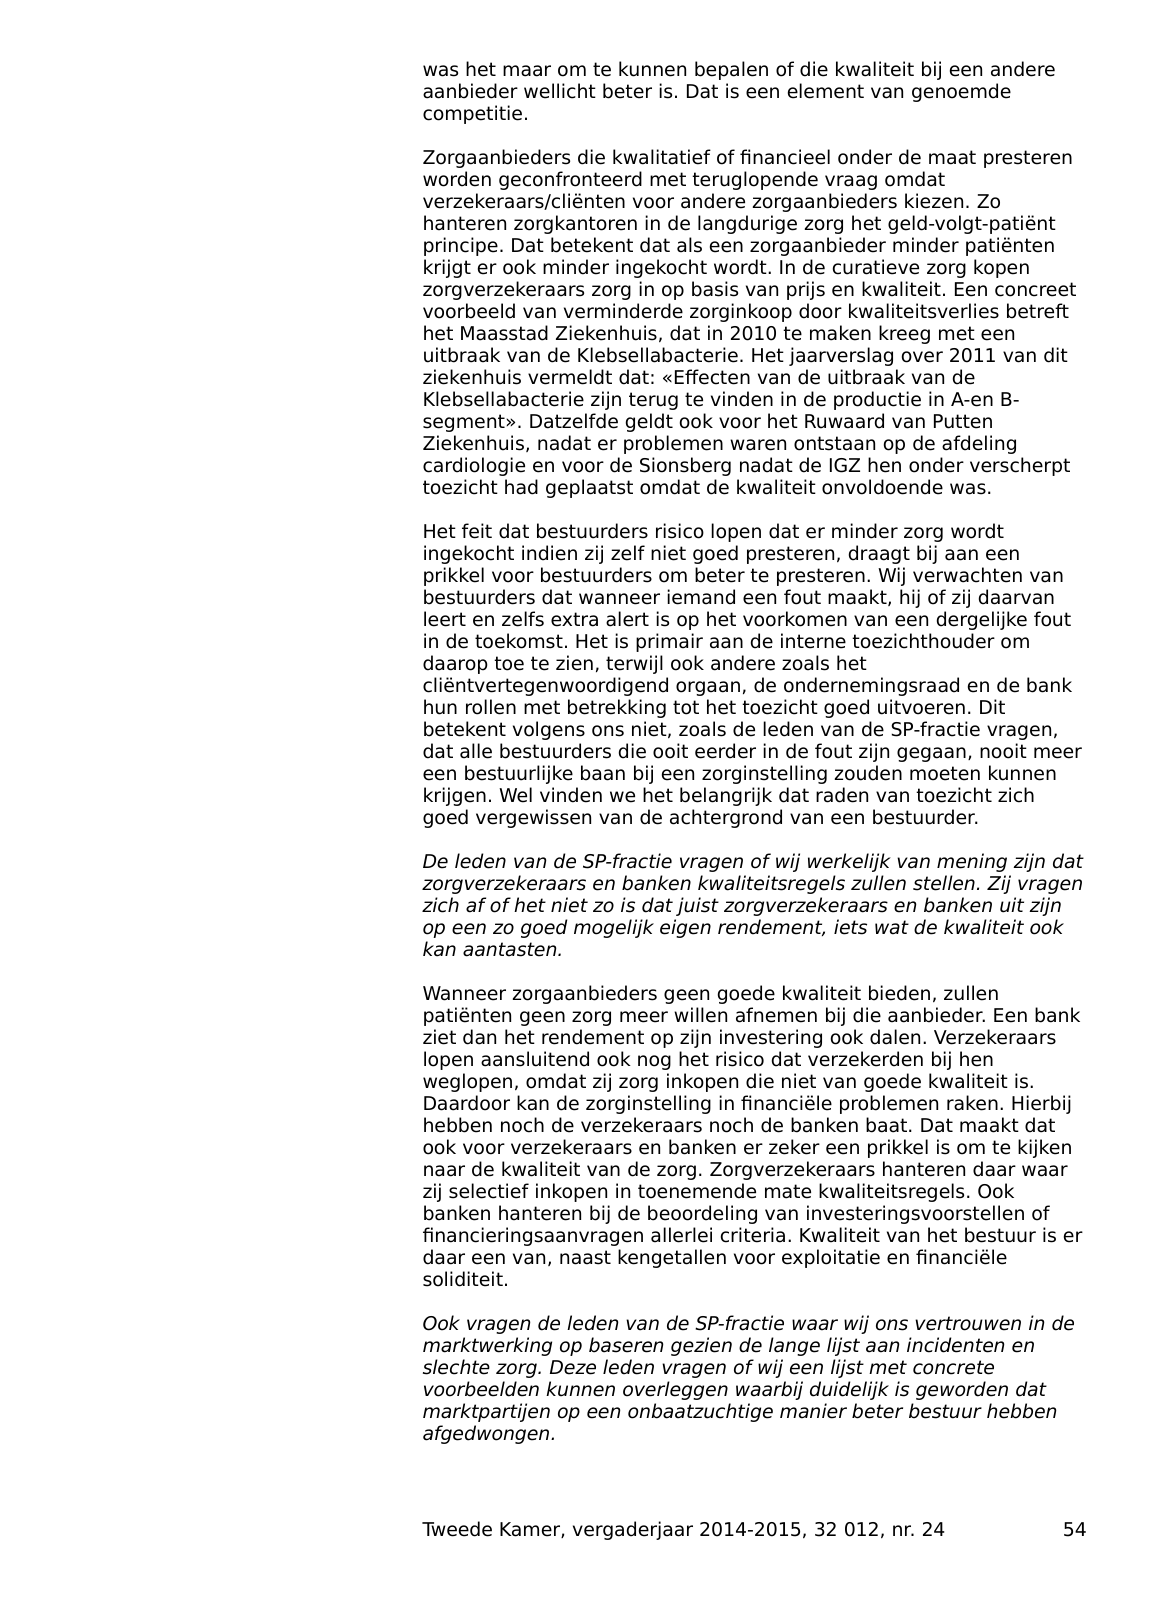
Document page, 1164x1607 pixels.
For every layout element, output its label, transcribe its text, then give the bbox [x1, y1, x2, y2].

text was het maar om te kunnen bepalen of die kwaliteit bij een andere aanbieder wellicht beter is. Dat is een element van genoemde competitie. [422, 59, 1087, 125]
text Wanneer zorgaanbieders geen goede kwaliteit bieden, zullen patiënten geen zorg meer willen afnemen bij die aanbieder. Een bank ziet dan het rendement op zijn investering ook dalen. Verzekeraars lopen aansluitend ook nog het risico dat verzekerden bij hen weglopen, omdat zij zorg inkopen die niet van goede kwaliteit is. Daardoor kan de zorginstelling in financiële problemen raken. Hierbij hebben noch de verzekeraars noch de banken baat. Dat maakt dat ook voor verzekeraars en banken er zeker een prikkel is om te kijken naar de kwaliteit van de zorg. Zorgverzekeraars hanteren daar waar zij selectief inkopen in toenemende mate kwaliteitsregels. Ook banken hanteren bij de beoordeling van investeringsvoorstellen of financieringsaanvragen allerlei criteria. Kwaliteit van het bestuur is er daar een van, naast kengetallen voor exploitatie en financiële soliditeit. [422, 983, 1087, 1291]
text Zorgaanbieders die kwalitatief of financieel onder de maat presteren worden geconfronteerd met teruglopende vraag omdat verzekeraars/cliënten voor andere zorgaanbieders kiezen. Zo hanteren zorgkantoren in de langdurige zorg het geld-volgt-patiënt principe. Dat betekent dat als een zorgaanbieder minder patiënten krijgt er ook minder ingekocht wordt. In de curatieve zorg kopen zorgverzekeraars zorg in op basis van prijs en kwaliteit. Een concreet voorbeeld van verminderde zorginkoop door kwaliteitsverlies betreft het Maasstad Ziekenhuis, dat in 2010 te maken kreeg met een uitbraak van de Klebsellabacterie. Het jaarverslag over 2011 van dit ziekenhuis vermeldt dat: «Effecten van de uitbraak van de Klebsellabacterie zijn terug te vinden in de productie in A-en B-segment». Datzelfde geldt ook voor het Ruwaard van Putten Ziekenhuis, nadat er problemen waren ontstaan op de afdeling cardiologie en voor de Sionsberg nadat de IGZ hen onder verscherpt toezicht had geplaatst omdat de kwaliteit onvoldoende was. [422, 147, 1087, 499]
text Het feit dat bestuurders risico lopen dat er minder zorg wordt ingekocht indien zij zelf niet goed presteren, draagt bij aan een prikkel voor bestuurders om beter te presteren. Wij verwachten van bestuurders dat wanneer iemand een fout maakt, hij of zij daarvan leert en zelfs extra alert is op het voorkomen van een dergelijke fout in de toekomst. Het is primair aan de interne toezichthouder om daarop toe te zien, terwijl ook andere zoals het cliëntvertegenwoordigend orgaan, de ondernemingsraad en de bank hun rollen met betrekking tot het toezicht goed uitvoeren. Dit betekent volgens ons niet, zoals de leden van de SP-fractie vragen, dat alle bestuurders die ooit eerder in de fout zijn gegaan, nooit meer een bestuurlijke baan bij een zorginstelling zouden moeten kunnen krijgen. Wel vinden we het belangrijk dat raden van toezicht zich goed vergewissen van de achtergrond van een bestuurder. [422, 521, 1087, 829]
text Ook vragen de leden van de SP-fractie waar wij ons vertrouwen in de marktwerking op baseren gezien de lange lijst aan incidenten en slechte zorg. Deze leden vragen of wij een lijst met concrete voorbeelden kunnen overleggen waarbij duidelijk is geworden dat marktpartijen op een onbaatzuchtige manier beter bestuur hebben afgedwongen. [422, 1313, 1087, 1445]
text De leden van de SP-fractie vragen of wij werkelijk van mening zijn dat zorgverzekeraars en banken kwaliteitsregels zullen stellen. Zij vragen zich af of het niet zo is dat juist zorgverzekeraars en banken uit zijn op een zo goed mogelijk eigen rendement, iets wat de kwaliteit ook kan aantasten. [422, 851, 1087, 961]
